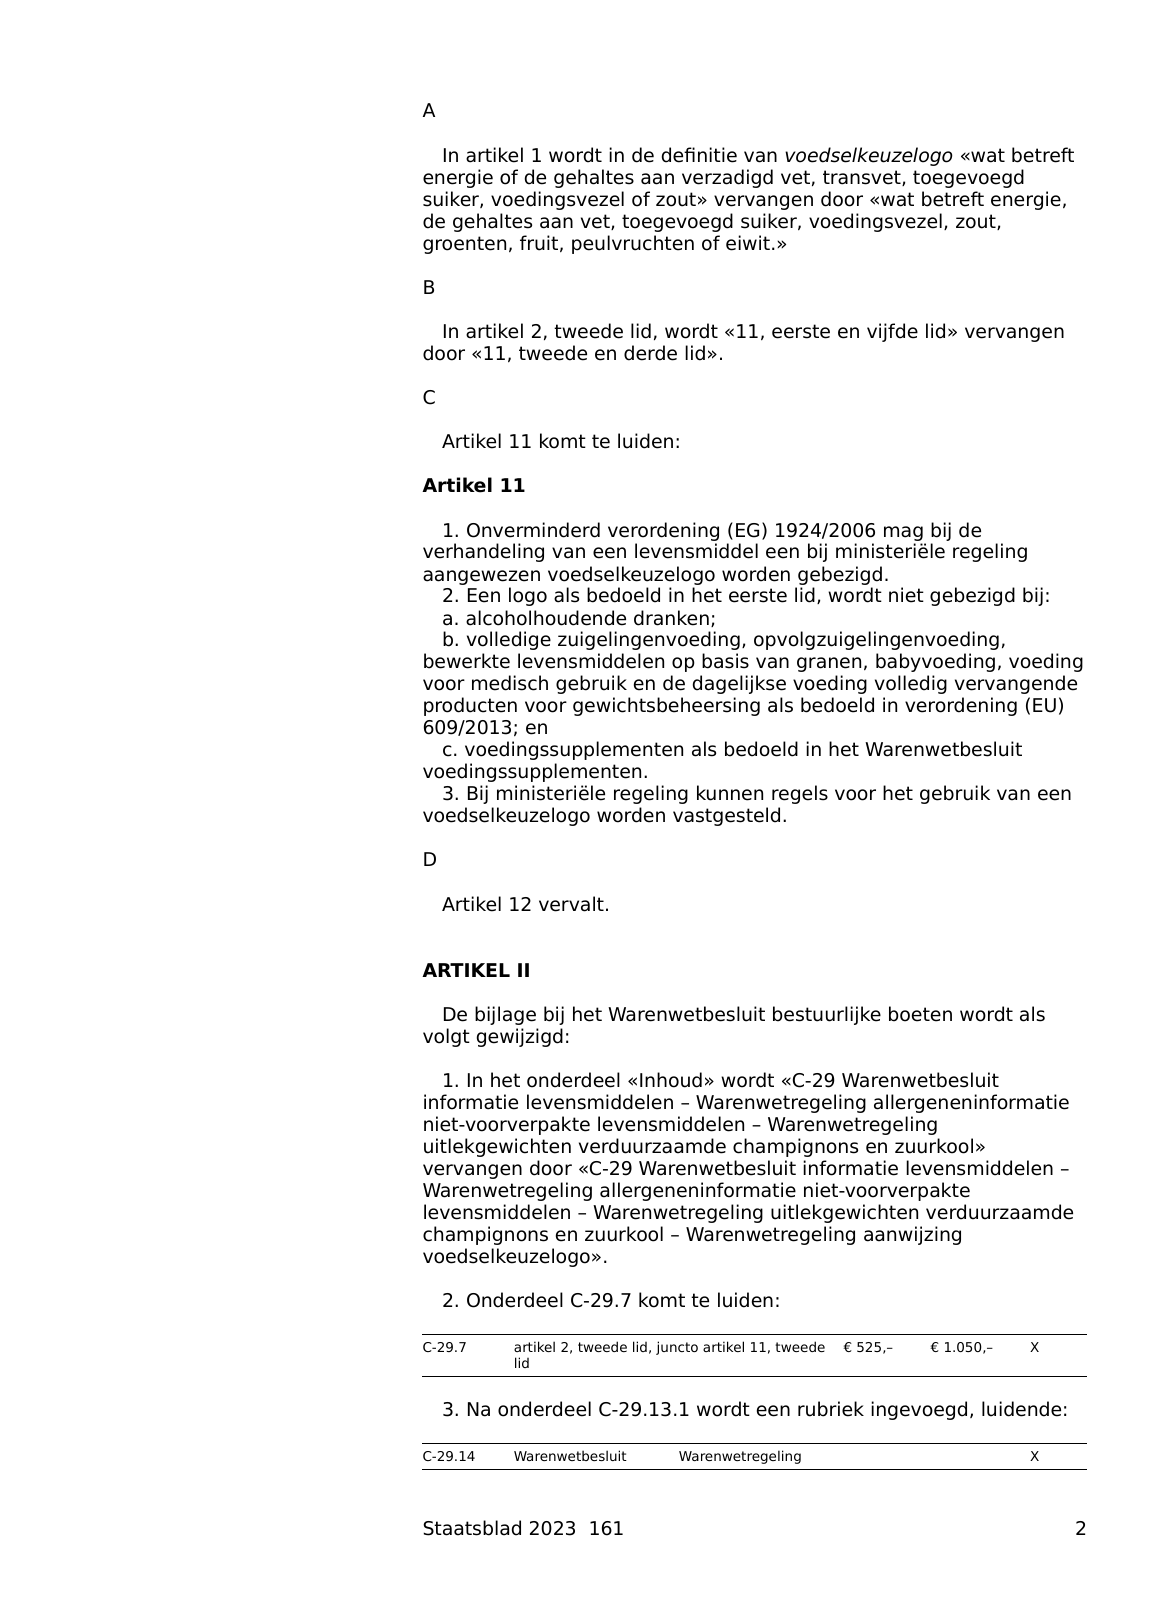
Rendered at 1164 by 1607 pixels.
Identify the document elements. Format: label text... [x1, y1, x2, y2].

text 2. Onderdeel C-29.7 komt te luiden: [422, 1290, 1087, 1312]
table_header Warenwetregeling [673, 1444, 838, 1469]
table_header C-29.14 [422, 1444, 507, 1469]
subtitle ARTIKEL II [422, 960, 1087, 982]
text In artikel 2, tweede lid, wordt «11, eerste en vijfde lid» vervangen door «11, tweede en derde lid». [422, 321, 1087, 365]
text B [422, 277, 1087, 299]
text Artikel 12 vervalt. [422, 893, 1087, 916]
text Artikel 11 komt te luiden: [422, 431, 1087, 453]
text a. alcoholhoudende dranken; [422, 607, 1087, 629]
text De bijlage bij het Warenwetbesluit bestuurlijke boeten wordt als volgt gewijzigd: [422, 1004, 1087, 1048]
table_header C-29.7 [422, 1335, 508, 1376]
text A [422, 100, 1087, 122]
table_header Warenwetbesluit [508, 1444, 673, 1469]
text b. volledige zuigelingenvoeding, opvolgzuigelingenvoeding, bewerkte levensmiddelen op basis van granen, babyvoeding, voeding voor medisch gebruik en de dagelijkse voeding volledig vervangende producten voor gewichtsbeheersing als bedoeld in verordening (EU) 609/2013; en [422, 629, 1087, 739]
table_header X [1024, 1335, 1087, 1376]
text In artikel 1 wordt in de definitie van voedselkeuzelogo «wat betreft energie of de gehaltes aan verzadigd vet, transvet, toegevoegd suiker, voedingsvezel of zout» vervangen door «wat betreft energie, de gehaltes aan vet, toegevoegd suiker, voedingsvezel, zout, groenten, fruit, peulvruchten of eiwit.» [422, 144, 1087, 254]
subtitle Artikel 11 [422, 475, 1087, 497]
table_header € 1.050,– [925, 1335, 1024, 1376]
text 2. Een logo als bedoeld in het eerste lid, wordt niet gebezigd bij: [422, 585, 1087, 607]
table_header artikel 2, tweede lid, juncto artikel 11, tweede lid [508, 1335, 837, 1376]
text 3. Bij ministeriële regeling kunnen regels voor het gebruik van een voedselkeuzelogo worden vastgesteld. [422, 783, 1087, 827]
text 1. Onverminderd verordening (EG) 1924/2006 mag bij de verhandeling van een levensmiddel een bij ministeriële regeling aangewezen voedselkeuzelogo worden gebezigd. [422, 519, 1087, 585]
text D [422, 849, 1087, 871]
text C [422, 387, 1087, 409]
table_header [838, 1444, 925, 1469]
text c. voedingssupplementen als bedoeld in het Warenwetbesluit voedingssupplementen. [422, 739, 1087, 783]
text 1. In het onderdeel «Inhoud» wordt «C-29 Warenwetbesluit informatie levensmiddelen – Warenwetregeling allergeneninformatie niet-voorverpakte levensmiddelen – Warenwetregeling uitlekgewichten verduurzaamde champignons en zuurkool» vervangen door «C-29 Warenwetbesluit informatie levensmiddelen – Warenwetregeling allergeneninformatie niet-voorverpakte levensmiddelen – Warenwetregeling uitlekgewichten verduurzaamde champignons en zuurkool – Warenwetregeling aanwijzing voedselkeuzelogo». [422, 1070, 1087, 1268]
table_header X [1024, 1444, 1087, 1469]
text 3. Na onderdeel C-29.13.1 wordt een rubriek ingevoegd, luidende: [422, 1399, 1087, 1421]
table_header € 525,– [837, 1335, 924, 1376]
table_header [925, 1444, 1024, 1469]
